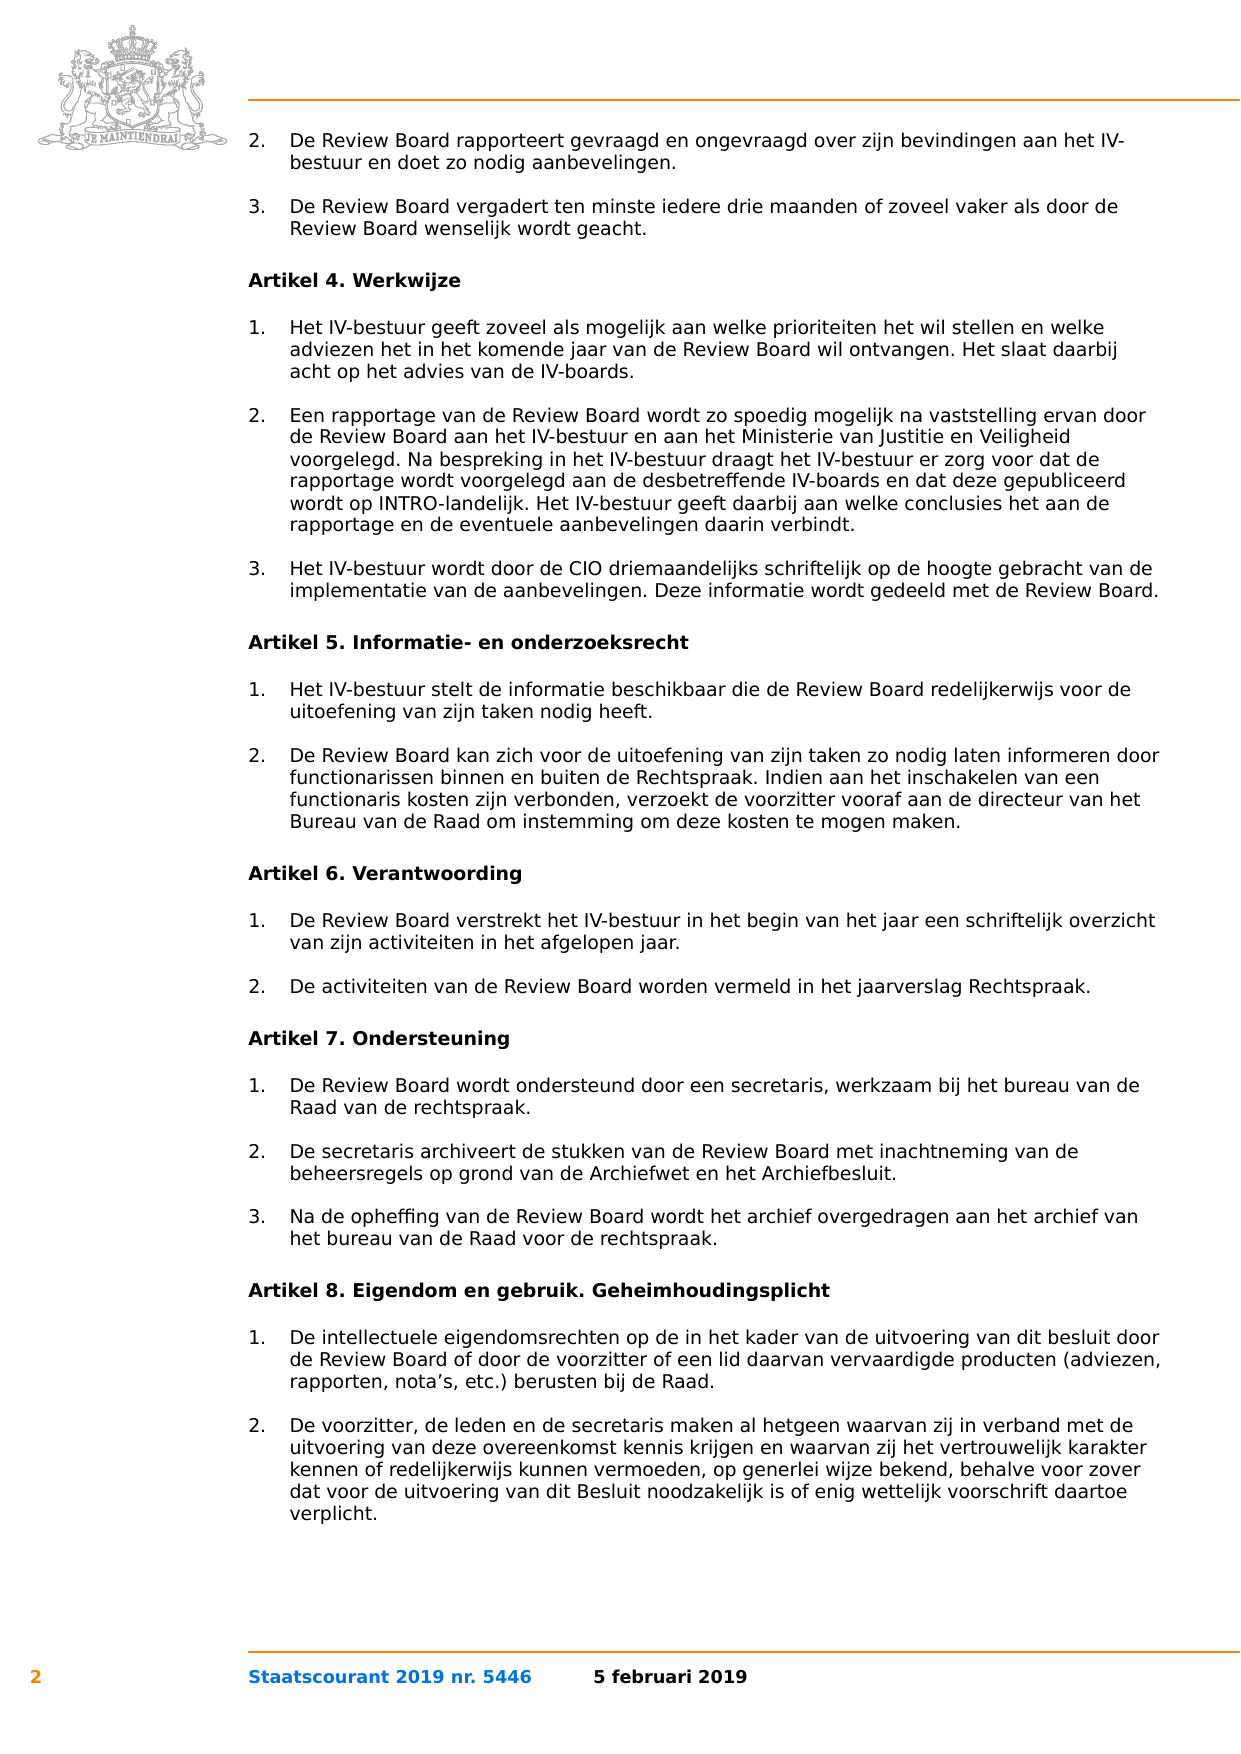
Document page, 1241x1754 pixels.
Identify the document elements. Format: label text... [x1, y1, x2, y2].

subtitle Artikel 8. Eigendom en gebruik. Geheimhoudingsplicht [248, 1280, 1163, 1302]
text 1. De intellectuele eigendomsrechten op de in het kader van de uitvoering van dit besluit door de Review Board of door de voorzitter of een lid daarvan vervaardigde producten (adviezen, rapporten, nota’s, etc.) berusten bij de Raad. [248, 1327, 1163, 1393]
text 1. Het IV-bestuur stelt de informatie beschikbaar die de Review Board redelijkerwijs voor de uitoefening van zijn taken nodig heeft. [248, 679, 1163, 723]
text 2. De activiteiten van de Review Board worden vermeld in het jaarverslag Rechtspraak. [248, 976, 1163, 998]
text 2. De Review Board kan zich voor de uitoefening van zijn taken zo nodig laten informeren door functionarissen binnen en buiten de Rechtspraak. Indien aan het inschakelen van een functionaris kosten zijn verbonden, verzoekt de voorzitter vooraf aan de directeur van het Bureau van de Raad om instemming om deze kosten te mogen maken. [248, 745, 1163, 833]
subtitle Artikel 4. Werkwijze [248, 270, 1163, 292]
text 3. Het IV-bestuur wordt door de CIO driemaandelijks schriftelijk op de hoogte gebracht van de implementatie van de aanbevelingen. Deze informatie wordt gedeeld met de Review Board. [248, 558, 1163, 602]
text 3. De Review Board vergadert ten minste iedere drie maanden of zoveel vaker als door de Review Board wenselijk wordt geacht. [248, 196, 1163, 240]
subtitle Artikel 7. Ondersteuning [248, 1028, 1163, 1050]
subtitle Artikel 5. Informatie- en onderzoeksrecht [248, 632, 1163, 654]
subtitle Artikel 6. Verantwoording [248, 863, 1163, 885]
text 1. De Review Board wordt ondersteund door een secretaris, werkzaam bij het bureau van de Raad van de rechtspraak. [248, 1075, 1163, 1119]
text 3. Na de opheffing van de Review Board wordt het archief overgedragen aan het archief van het bureau van de Raad voor de rechtspraak. [248, 1206, 1163, 1250]
text 2. De secretaris archiveert de stukken van de Review Board met inachtneming van de beheersregels op grond van de Archiefwet en het Archiefbesluit. [248, 1141, 1163, 1184]
text 2. De Review Board rapporteert gevraagd en ongevraagd over zijn bevindingen aan het IV-bestuur en doet zo nodig aanbevelingen. [248, 130, 1163, 174]
text 2. Een rapportage van de Review Board wordt zo spoedig mogelijk na vaststelling ervan door de Review Board aan het IV-bestuur en aan het Ministerie van Justitie en Veiligheid voorgelegd. Na bespreking in het IV-bestuur draagt het IV-bestuur er zorg voor dat de rapportage wordt voorgelegd aan de desbetreffende IV-boards en dat deze gepubliceerd wordt op INTRO-landelijk. Het IV-bestuur geeft daarbij aan welke conclusies het aan de rapportage en de eventuele aanbevelingen daarin verbindt. [248, 404, 1163, 536]
text 2. De voorzitter, de leden en de secretaris maken al hetgeen waarvan zij in verband met de uitvoering van deze overeenkomst kennis krijgen en waarvan zij het vertrouwelijk karakter kennen of redelijkerwijs kunnen vermoeden, op generlei wijze bekend, behalve voor zover dat voor de uitvoering van dit Besluit noodzakelijk is of enig wettelijk voorschrift daartoe verplicht. [248, 1415, 1163, 1525]
picture [38, 25, 227, 150]
text 1. Het IV-bestuur geeft zoveel als mogelijk aan welke prioriteiten het wil stellen en welke adviezen het in het komende jaar van de Review Board wil ontvangen. Het slaat daarbij acht op het advies van de IV-boards. [248, 317, 1163, 383]
text 1. De Review Board verstrekt het IV-bestuur in het begin van het jaar een schriftelijk overzicht van zijn activiteiten in het afgelopen jaar. [248, 910, 1163, 954]
